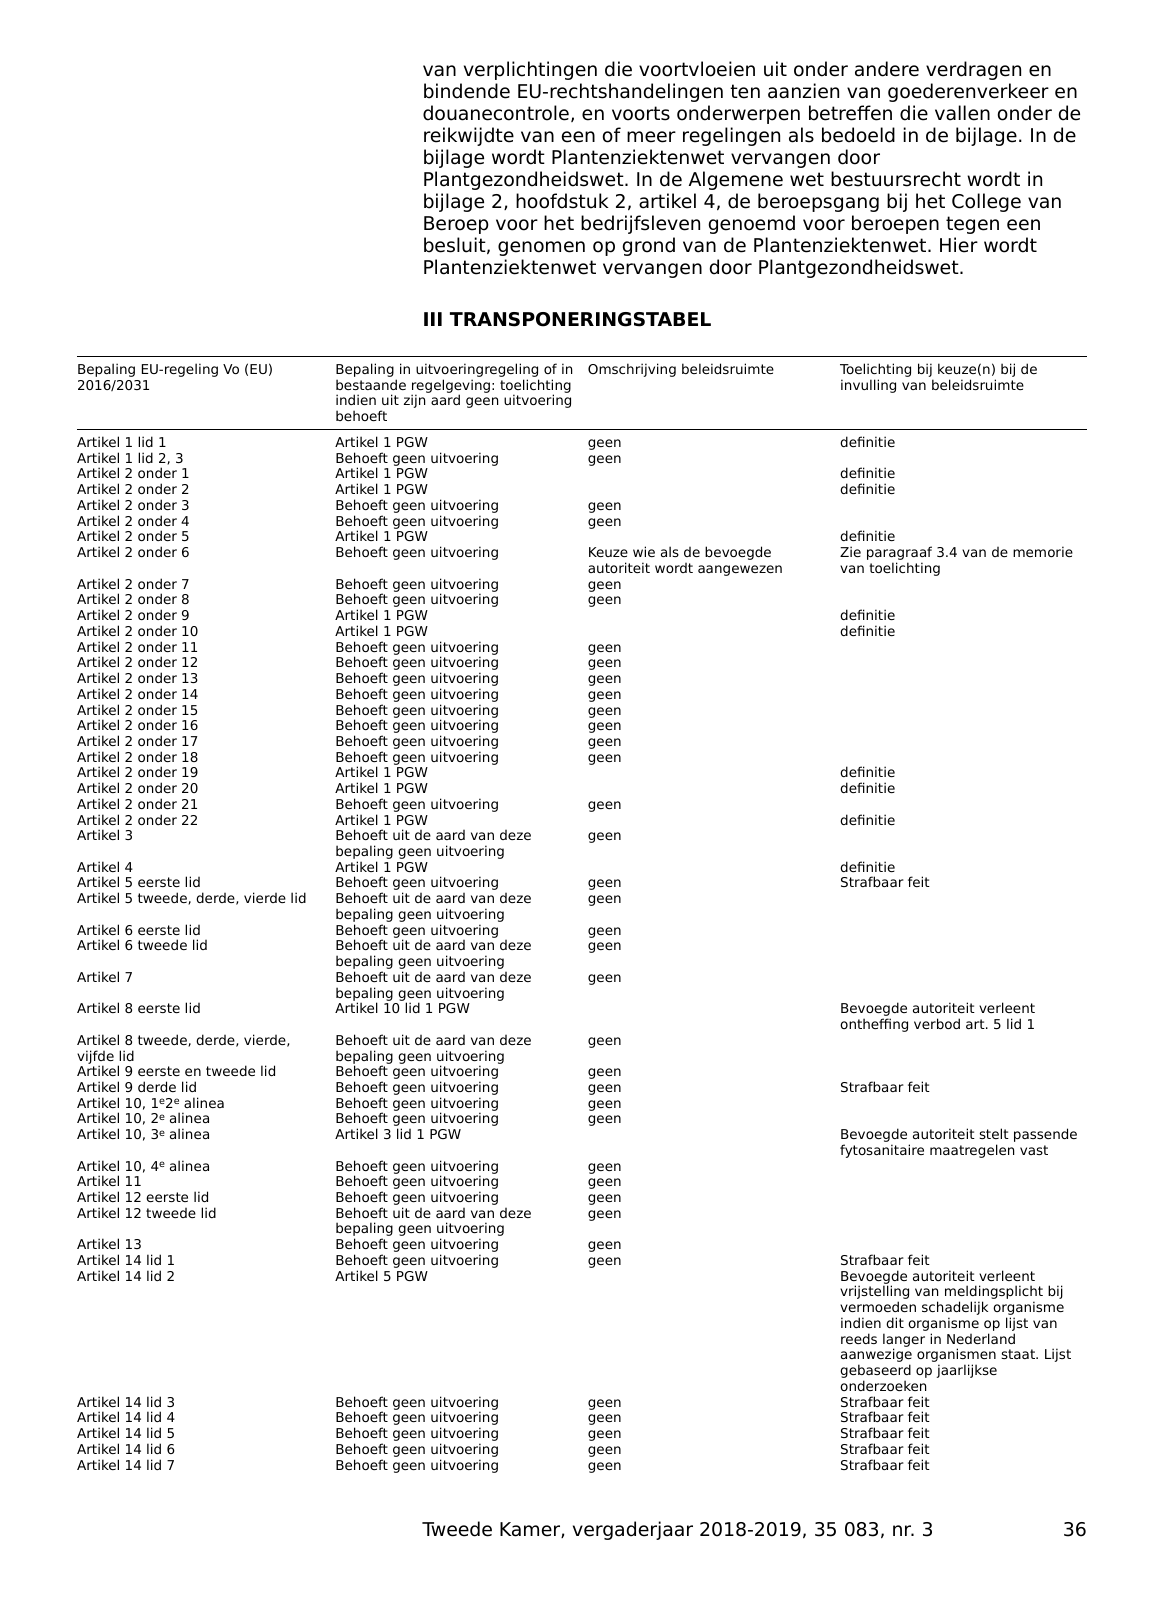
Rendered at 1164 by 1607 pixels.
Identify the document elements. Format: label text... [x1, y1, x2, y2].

table_cell [834, 734, 1087, 749]
table_cell definitie [834, 608, 1087, 624]
table_cell Artikel 2 onder 10 [77, 624, 329, 639]
table_cell Strafbaar feit [834, 1426, 1087, 1442]
table_cell definitie [834, 781, 1087, 797]
table_cell geen [582, 1237, 834, 1253]
table_header Bepaling in uitvoeringregeling of in bestaande regelgeving: toelichting indien uit zijn aard geen uitvoering behoeft [329, 357, 582, 429]
table_cell Artikel 10, 1e2e alinea [77, 1096, 329, 1111]
table_header Bepaling EU-regeling Vo (EU) 2016/2031 [77, 357, 329, 429]
table_cell [834, 498, 1087, 513]
table_cell Behoeft geen uitvoering [329, 1253, 582, 1268]
table_cell Artikel 5 tweede, derde, vierde lid [77, 891, 329, 922]
table_cell Behoeft uit de aard van deze bepaling geen uitvoering [329, 970, 582, 1001]
table_cell [834, 828, 1087, 859]
table_cell Strafbaar feit [834, 1457, 1087, 1473]
table_cell definitie [834, 430, 1087, 451]
table_cell [582, 624, 834, 639]
table_cell geen [582, 1159, 834, 1174]
table_cell Artikel 2 onder 1 [77, 466, 329, 482]
table_cell geen [582, 702, 834, 718]
table_cell Artikel 14 lid 1 [77, 1253, 329, 1268]
table_cell Strafbaar feit [834, 1080, 1087, 1096]
table_cell geen [582, 1442, 834, 1457]
table_cell Artikel 1 PGW [329, 430, 582, 451]
table_cell [834, 938, 1087, 970]
table_cell [834, 1206, 1087, 1237]
table_cell Artikel 2 onder 12 [77, 655, 329, 671]
table_cell Artikel 2 onder 13 [77, 671, 329, 687]
table_cell [582, 781, 834, 797]
table_cell [582, 860, 834, 875]
table_cell Bevoegde autoriteit verleent ontheffing verbod art. 5 lid 1 [834, 1001, 1087, 1033]
table_cell geen [582, 1111, 834, 1127]
table_cell Behoeft geen uitvoering [329, 797, 582, 812]
table_cell Artikel 8 tweede, derde, vierde, vijfde lid [77, 1033, 329, 1064]
table_cell definitie [834, 813, 1087, 828]
table_cell Artikel 10 lid 1 PGW [329, 1001, 582, 1033]
table_cell Behoeft geen uitvoering [329, 702, 582, 718]
table_cell Strafbaar feit [834, 1394, 1087, 1410]
table_cell [834, 702, 1087, 718]
table_cell Behoeft geen uitvoering [329, 1410, 582, 1426]
table_cell Behoeft geen uitvoering [329, 1237, 582, 1253]
table_cell geen [582, 1064, 834, 1080]
text van verplichtingen die voortvloeien uit onder andere verdragen en bindende EU-rechtshandelingen ten aanzien van goederenverkeer en douanecontrole, en voorts onderwerpen betreffen die vallen onder de reikwijdte van een of meer regelingen als bedoeld in de bijlage. In de bijlage wordt Plantenziektenwet vervangen door Plantgezondheidswet. In de Algemene wet bestuursrecht wordt in bijlage 2, hoofdstuk 2, artikel 4, de beroepsgang bij het College van Beroep voor het bedrijfsleven genoemd voor beroepen tegen een besluit, genomen op grond van de Plantenziektenwet. Hier wordt Plantenziektenwet vervangen door Plantgezondheidswet. [422, 59, 1087, 279]
table_cell Artikel 8 eerste lid [77, 1001, 329, 1033]
table_cell Strafbaar feit [834, 875, 1087, 891]
table_cell Artikel 1 PGW [329, 608, 582, 624]
table_cell Behoeft geen uitvoering [329, 1190, 582, 1206]
table_cell Artikel 1 PGW [329, 624, 582, 639]
table_cell Artikel 1 PGW [329, 781, 582, 797]
table_cell geen [582, 1457, 834, 1473]
table_cell geen [582, 498, 834, 513]
table_cell Behoeft geen uitvoering [329, 1174, 582, 1190]
table_cell Artikel 11 [77, 1174, 329, 1190]
table_cell geen [582, 828, 834, 859]
table_cell Behoeft geen uitvoering [329, 734, 582, 749]
table_cell Artikel 2 onder 20 [77, 781, 329, 797]
table_cell Behoeft geen uitvoering [329, 545, 582, 576]
table_cell geen [582, 734, 834, 749]
table_cell Artikel 13 [77, 1237, 329, 1253]
table_cell Artikel 2 onder 22 [77, 813, 329, 828]
table_cell [834, 639, 1087, 655]
table_cell Behoeft geen uitvoering [329, 514, 582, 529]
table_cell Behoeft geen uitvoering [329, 1111, 582, 1127]
table_cell Behoeft uit de aard van deze bepaling geen uitvoering [329, 891, 582, 922]
table_cell Behoeft geen uitvoering [329, 1426, 582, 1442]
table_cell Behoeft geen uitvoering [329, 592, 582, 608]
table_cell Strafbaar feit [834, 1410, 1087, 1426]
table_cell [834, 1033, 1087, 1064]
table_cell Artikel 12 eerste lid [77, 1190, 329, 1206]
table_cell Artikel 1 PGW [329, 765, 582, 781]
table_cell Artikel 3 [77, 828, 329, 859]
table_cell geen [582, 430, 834, 451]
table_cell geen [582, 1410, 834, 1426]
table_cell geen [582, 592, 834, 608]
table_cell geen [582, 687, 834, 702]
table_cell Artikel 2 onder 2 [77, 482, 329, 498]
table_cell Behoeft geen uitvoering [329, 1096, 582, 1111]
table_cell [834, 1159, 1087, 1174]
table_cell Behoeft geen uitvoering [329, 1394, 582, 1410]
table_cell Artikel 2 onder 6 [77, 545, 329, 576]
table_cell geen [582, 1033, 834, 1064]
table_cell [582, 608, 834, 624]
table_cell Artikel 14 lid 2 [77, 1269, 329, 1394]
table_header Toelichting bij keuze(n) bij de invulling van beleidsruimte [834, 357, 1087, 429]
table_cell Artikel 1 PGW [329, 860, 582, 875]
table_cell Behoeft geen uitvoering [329, 1159, 582, 1174]
table_cell Behoeft geen uitvoering [329, 576, 582, 592]
table_cell Artikel 2 onder 11 [77, 639, 329, 655]
table_cell definitie [834, 860, 1087, 875]
table_cell [582, 466, 834, 482]
table_cell Artikel 2 onder 7 [77, 576, 329, 592]
table_cell geen [582, 938, 834, 970]
table_cell Bevoegde autoriteit stelt passende fytosanitaire maatregelen vast [834, 1127, 1087, 1158]
table_cell Behoeft geen uitvoering [329, 1064, 582, 1080]
table_cell Behoeft geen uitvoering [329, 718, 582, 734]
table_cell [834, 576, 1087, 592]
table_cell definitie [834, 529, 1087, 545]
table_cell geen [582, 970, 834, 1001]
table_cell Artikel 2 onder 19 [77, 765, 329, 781]
table_cell Behoeft geen uitvoering [329, 875, 582, 891]
table_cell Artikel 1 PGW [329, 482, 582, 498]
table_cell Behoeft geen uitvoering [329, 687, 582, 702]
table_cell [834, 970, 1087, 1001]
table_cell Artikel 14 lid 7 [77, 1457, 329, 1473]
table_cell [834, 718, 1087, 734]
table_cell Behoeft uit de aard van deze bepaling geen uitvoering [329, 828, 582, 859]
table_cell geen [582, 1394, 834, 1410]
table_cell Artikel 6 tweede lid [77, 938, 329, 970]
table_cell Artikel 1 PGW [329, 813, 582, 828]
table_cell Artikel 2 onder 4 [77, 514, 329, 529]
subtitle III TRANSPONERINGSTABEL [422, 309, 1087, 331]
table_cell [582, 529, 834, 545]
table_cell Artikel 10, 4e alinea [77, 1159, 329, 1174]
table_cell [582, 1269, 834, 1394]
table_cell Artikel 6 eerste lid [77, 923, 329, 938]
table_cell geen [582, 891, 834, 922]
table_cell Behoeft geen uitvoering [329, 923, 582, 938]
table_cell definitie [834, 466, 1087, 482]
table_cell Artikel 2 onder 3 [77, 498, 329, 513]
table_cell Artikel 4 [77, 860, 329, 875]
table_cell Artikel 2 onder 5 [77, 529, 329, 545]
table_cell geen [582, 451, 834, 466]
table_cell Artikel 7 [77, 970, 329, 1001]
table_cell Artikel 2 onder 9 [77, 608, 329, 624]
table_cell [582, 813, 834, 828]
table_cell Artikel 10, 3e alinea [77, 1127, 329, 1158]
table_cell Behoeft geen uitvoering [329, 1442, 582, 1457]
table_cell Artikel 2 onder 8 [77, 592, 329, 608]
table_cell Keuze wie als de bevoegde autoriteit wordt aangewezen [582, 545, 834, 576]
table_cell geen [582, 797, 834, 812]
table_cell [582, 1001, 834, 1033]
table_cell [582, 765, 834, 781]
table_header Omschrijving beleidsruimte [582, 357, 834, 429]
table_cell Artikel 2 onder 15 [77, 702, 329, 718]
table_cell geen [582, 750, 834, 765]
table_cell [834, 655, 1087, 671]
table_cell Strafbaar feit [834, 1442, 1087, 1457]
table_cell Artikel 2 onder 18 [77, 750, 329, 765]
table_cell geen [582, 1426, 834, 1442]
table_cell Behoeft geen uitvoering [329, 498, 582, 513]
table_cell geen [582, 1174, 834, 1190]
table_cell Behoeft geen uitvoering [329, 655, 582, 671]
table_cell Artikel 3 lid 1 PGW [329, 1127, 582, 1158]
table_cell definitie [834, 765, 1087, 781]
table_cell Artikel 5 PGW [329, 1269, 582, 1394]
table_cell definitie [834, 482, 1087, 498]
table_cell Artikel 14 lid 6 [77, 1442, 329, 1457]
table_cell geen [582, 1190, 834, 1206]
table_cell [834, 1111, 1087, 1127]
table_cell [834, 1190, 1087, 1206]
table_cell [834, 1174, 1087, 1190]
table_cell Artikel 9 derde lid [77, 1080, 329, 1096]
table_cell Artikel 14 lid 4 [77, 1410, 329, 1426]
table_cell Artikel 2 onder 21 [77, 797, 329, 812]
table_cell Zie paragraaf 3.4 van de memorie van toelichting [834, 545, 1087, 576]
table_cell [834, 923, 1087, 938]
table_cell Artikel 1 PGW [329, 529, 582, 545]
table_cell [834, 1237, 1087, 1253]
table_cell [834, 592, 1087, 608]
table_cell [834, 1096, 1087, 1111]
table_cell geen [582, 576, 834, 592]
table_cell [834, 514, 1087, 529]
table_cell Artikel 1 PGW [329, 466, 582, 482]
table_cell geen [582, 923, 834, 938]
table_cell Artikel 5 eerste lid [77, 875, 329, 891]
table_cell geen [582, 1080, 834, 1096]
table_cell Artikel 10, 2e alinea [77, 1111, 329, 1127]
table_cell Artikel 14 lid 3 [77, 1394, 329, 1410]
table_cell Behoeft geen uitvoering [329, 1080, 582, 1096]
table_cell Behoeft geen uitvoering [329, 1457, 582, 1473]
table_cell geen [582, 1206, 834, 1237]
table_cell Artikel 2 onder 16 [77, 718, 329, 734]
table_cell geen [582, 718, 834, 734]
table_cell Bevoegde autoriteit verleent vrijstelling van meldingsplicht bij vermoeden schadelijk organisme indien dit organisme op lijst van reeds langer in Nederland aanwezige organismen staat. Lijst gebaseerd op jaarlijkse onderzoeken [834, 1269, 1087, 1394]
table_cell Behoeft uit de aard van deze bepaling geen uitvoering [329, 938, 582, 970]
table_cell Behoeft geen uitvoering [329, 671, 582, 687]
table_cell Artikel 2 onder 17 [77, 734, 329, 749]
table_cell Behoeft uit de aard van deze bepaling geen uitvoering [329, 1033, 582, 1064]
table_cell [834, 451, 1087, 466]
table_cell [834, 1064, 1087, 1080]
table_cell Artikel 1 lid 1 [77, 430, 329, 451]
table_cell Behoeft uit de aard van deze bepaling geen uitvoering [329, 1206, 582, 1237]
table_cell [834, 671, 1087, 687]
table_cell [834, 891, 1087, 922]
table_cell geen [582, 655, 834, 671]
table_cell Artikel 12 tweede lid [77, 1206, 329, 1237]
table_cell geen [582, 671, 834, 687]
table_cell Artikel 2 onder 14 [77, 687, 329, 702]
table_cell Behoeft geen uitvoering [329, 639, 582, 655]
table_cell Artikel 1 lid 2, 3 [77, 451, 329, 466]
table_cell geen [582, 514, 834, 529]
table_cell Artikel 9 eerste en tweede lid [77, 1064, 329, 1080]
table_cell definitie [834, 624, 1087, 639]
table_cell geen [582, 875, 834, 891]
table_cell Strafbaar feit [834, 1253, 1087, 1268]
table_cell Behoeft geen uitvoering [329, 451, 582, 466]
table_cell geen [582, 639, 834, 655]
table_cell [834, 687, 1087, 702]
table_cell [834, 797, 1087, 812]
table_cell Behoeft geen uitvoering [329, 750, 582, 765]
table_cell Artikel 14 lid 5 [77, 1426, 329, 1442]
table_cell [582, 482, 834, 498]
table_cell geen [582, 1253, 834, 1268]
table_cell [582, 1127, 834, 1158]
table_cell geen [582, 1096, 834, 1111]
table_cell [834, 750, 1087, 765]
